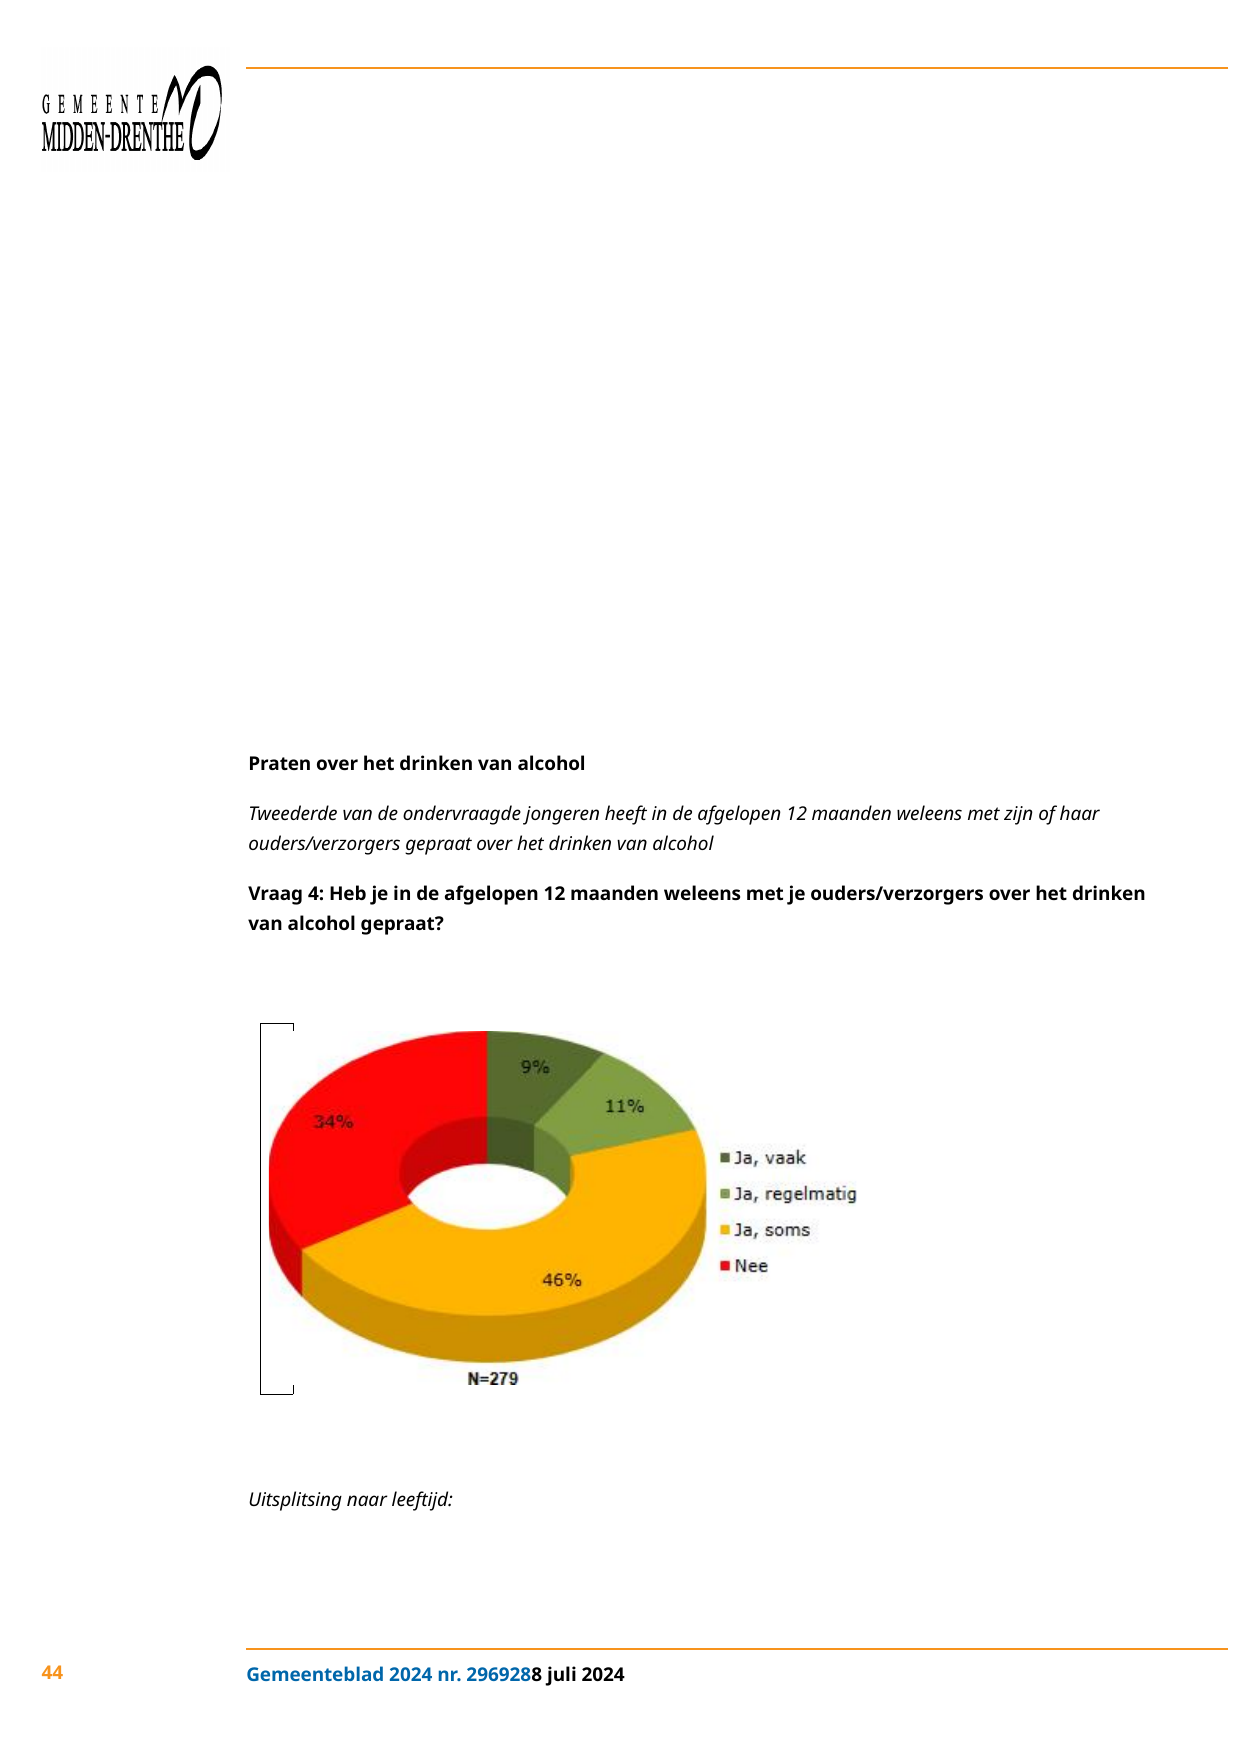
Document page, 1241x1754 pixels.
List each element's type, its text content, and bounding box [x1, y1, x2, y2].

text Tweederde van de ondervraagde jongeren heeft in de afgelopen 12 maanden weleens met zijn of haar ouders/verzorgers gepraat over het drinken van alcohol [248, 801, 1152, 856]
picture [41, 47, 231, 172]
text Praten over het drinken van alcohol [248, 750, 1152, 776]
text Uitsplitsing naar leeftijd: [248, 1487, 1152, 1512]
picture [268, 1031, 857, 1385]
text Vraag 4: Heb je in de afgelopen 12 maanden weleens met je ouders/verzorgers over het drinken van alcohol gepraat? [248, 881, 1152, 936]
